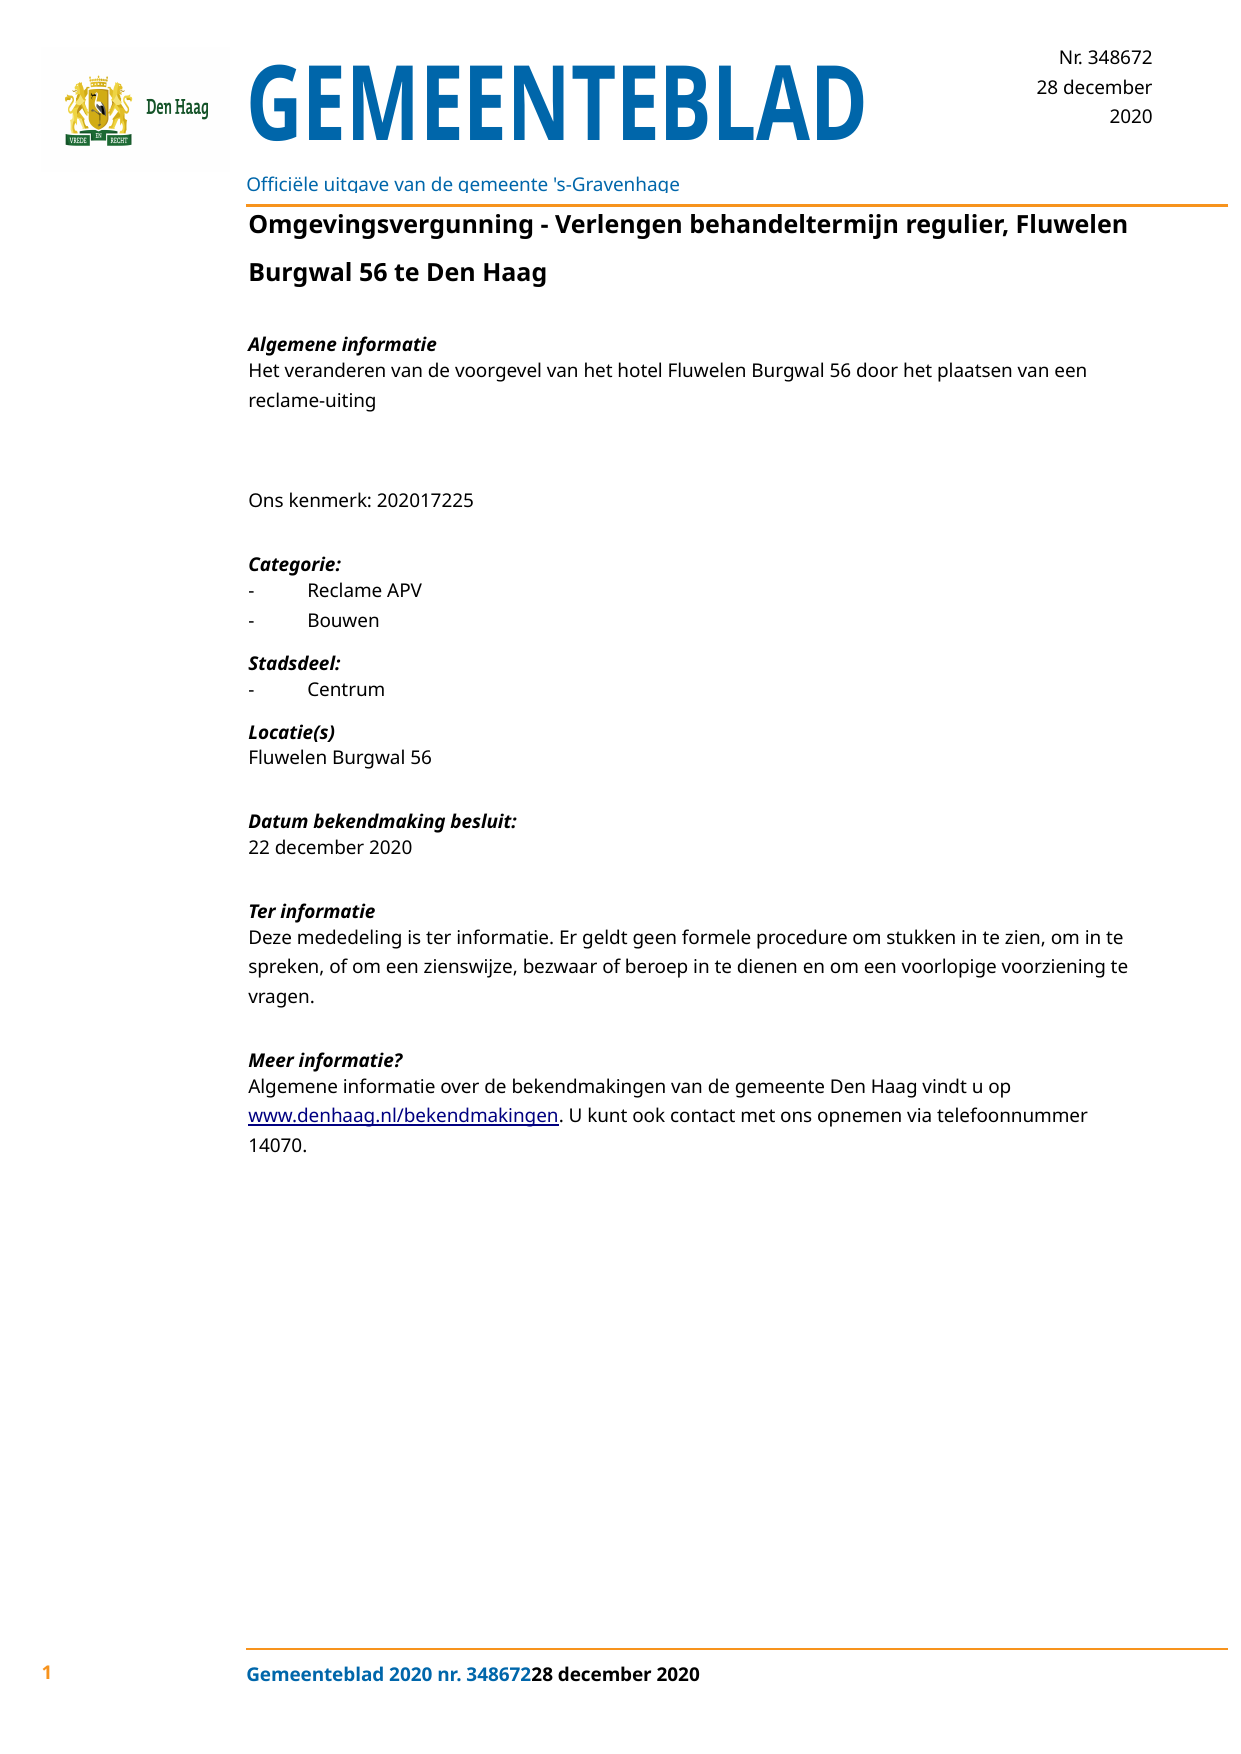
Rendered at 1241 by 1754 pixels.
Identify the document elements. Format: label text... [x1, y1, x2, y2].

text Algemene informatie over de bekendmakingen van de gemeente Den Haag vindt u op www.denhaag.nl/bekendmakingen. U kunt ook contact met ons opnemen via telefoonnummer 14070. [248, 1073, 1152, 1158]
text Ons kenmerk: 202017225 [248, 488, 1152, 513]
text Algemene informatie [248, 331, 1152, 357]
text Categorie: [248, 552, 1152, 577]
list Centrum [248, 676, 1152, 701]
text Locatie(s) [248, 719, 1152, 744]
text 22 december 2020 [248, 834, 1152, 860]
picture [41, 47, 231, 172]
text Fluwelen Burgwal 56 [248, 744, 1152, 770]
list Reclame APV [248, 577, 1152, 603]
text Deze mededeling is ter informatie. Er geldt geen formele procedure om stukken in te zien, om in te spreken, of om een zienswijze, bezwaar of beroep in te dienen en om een voorlopige voorziening te vragen. [248, 924, 1152, 1009]
text Omgevingsvergunning - Verlengen behandeltermijn regulier, Fluwelen Burgwal 56 te Den Haag [248, 207, 1152, 288]
text Stadsdeel: [248, 650, 1152, 676]
text Ter informatie [248, 898, 1152, 924]
text Meer informatie? [248, 1047, 1152, 1073]
text Het veranderen van de voorgevel van het hotel Fluwelen Burgwal 56 door het plaatsen van een reclame-uiting [248, 357, 1152, 412]
list Bouwen [248, 607, 1152, 633]
text Datum bekendmaking besluit: [248, 808, 1152, 834]
